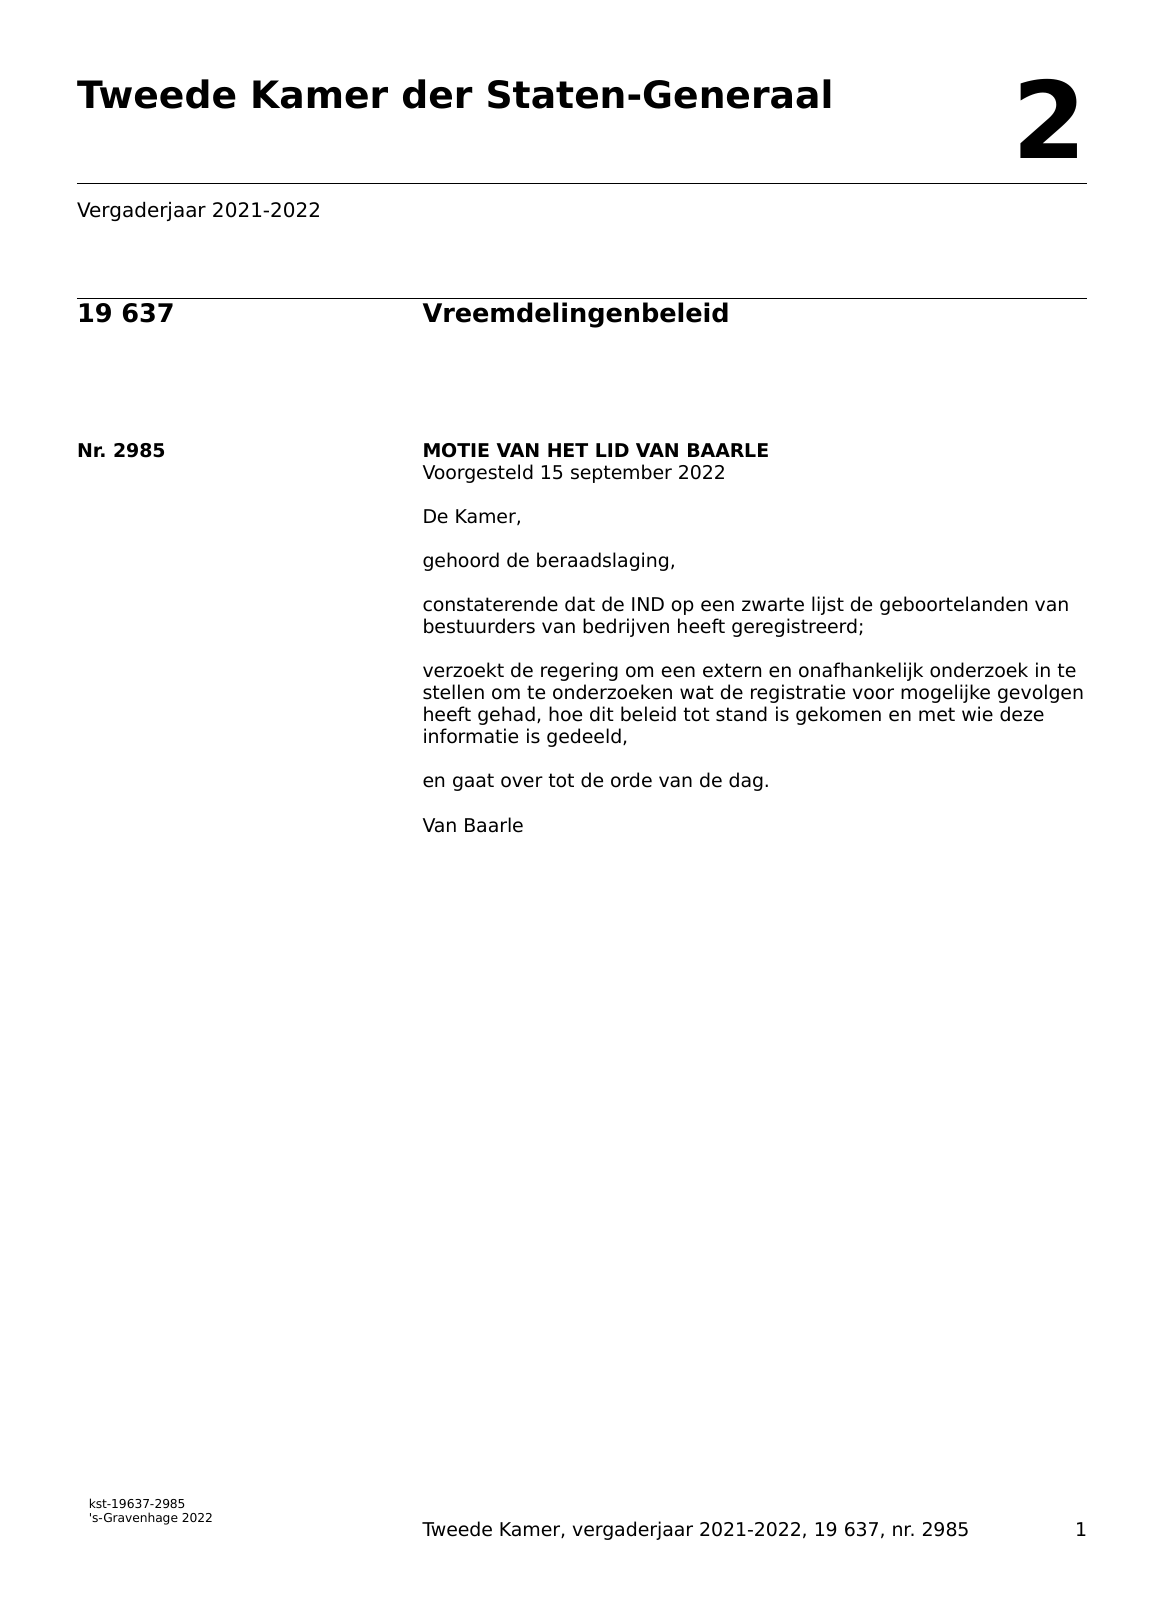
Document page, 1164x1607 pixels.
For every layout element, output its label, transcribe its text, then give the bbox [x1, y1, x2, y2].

text gehoord de beraadslaging, [422, 550, 1087, 572]
text Van Baarle [422, 814, 1087, 837]
text constaterende dat de IND op een zwarte lijst de geboortelanden van bestuurders van bedrijven heeft geregistreerd; [422, 594, 1087, 638]
subtitle Nr. 2985 MOTIE VAN HET LID VAN BAARLE [77, 440, 1087, 462]
table_header Tweede Kamer der Staten-Generaal [77, 59, 886, 183]
text kst-19637-2985 [88, 1497, 323, 1511]
text en gaat over tot de orde van de dag. [422, 770, 1087, 792]
text 's-Gravenhage 2022 [88, 1511, 323, 1525]
text Voorgesteld 15 september 2022 [422, 462, 1087, 484]
table_cell Vergaderjaar 2021-2022 [77, 184, 1087, 298]
table_header 2 [886, 59, 1087, 183]
text verzoekt de regering om een extern en onafhankelijk onderzoek in te stellen om te onderzoeken wat de registratie voor mogelijke gevolgen heeft gehad, hoe dit beleid tot stand is gekomen en met wie deze informatie is gedeeld, [422, 660, 1087, 748]
text De Kamer, [422, 506, 1087, 528]
subtitle 19 637 Vreemdelingenbeleid [77, 299, 1087, 329]
